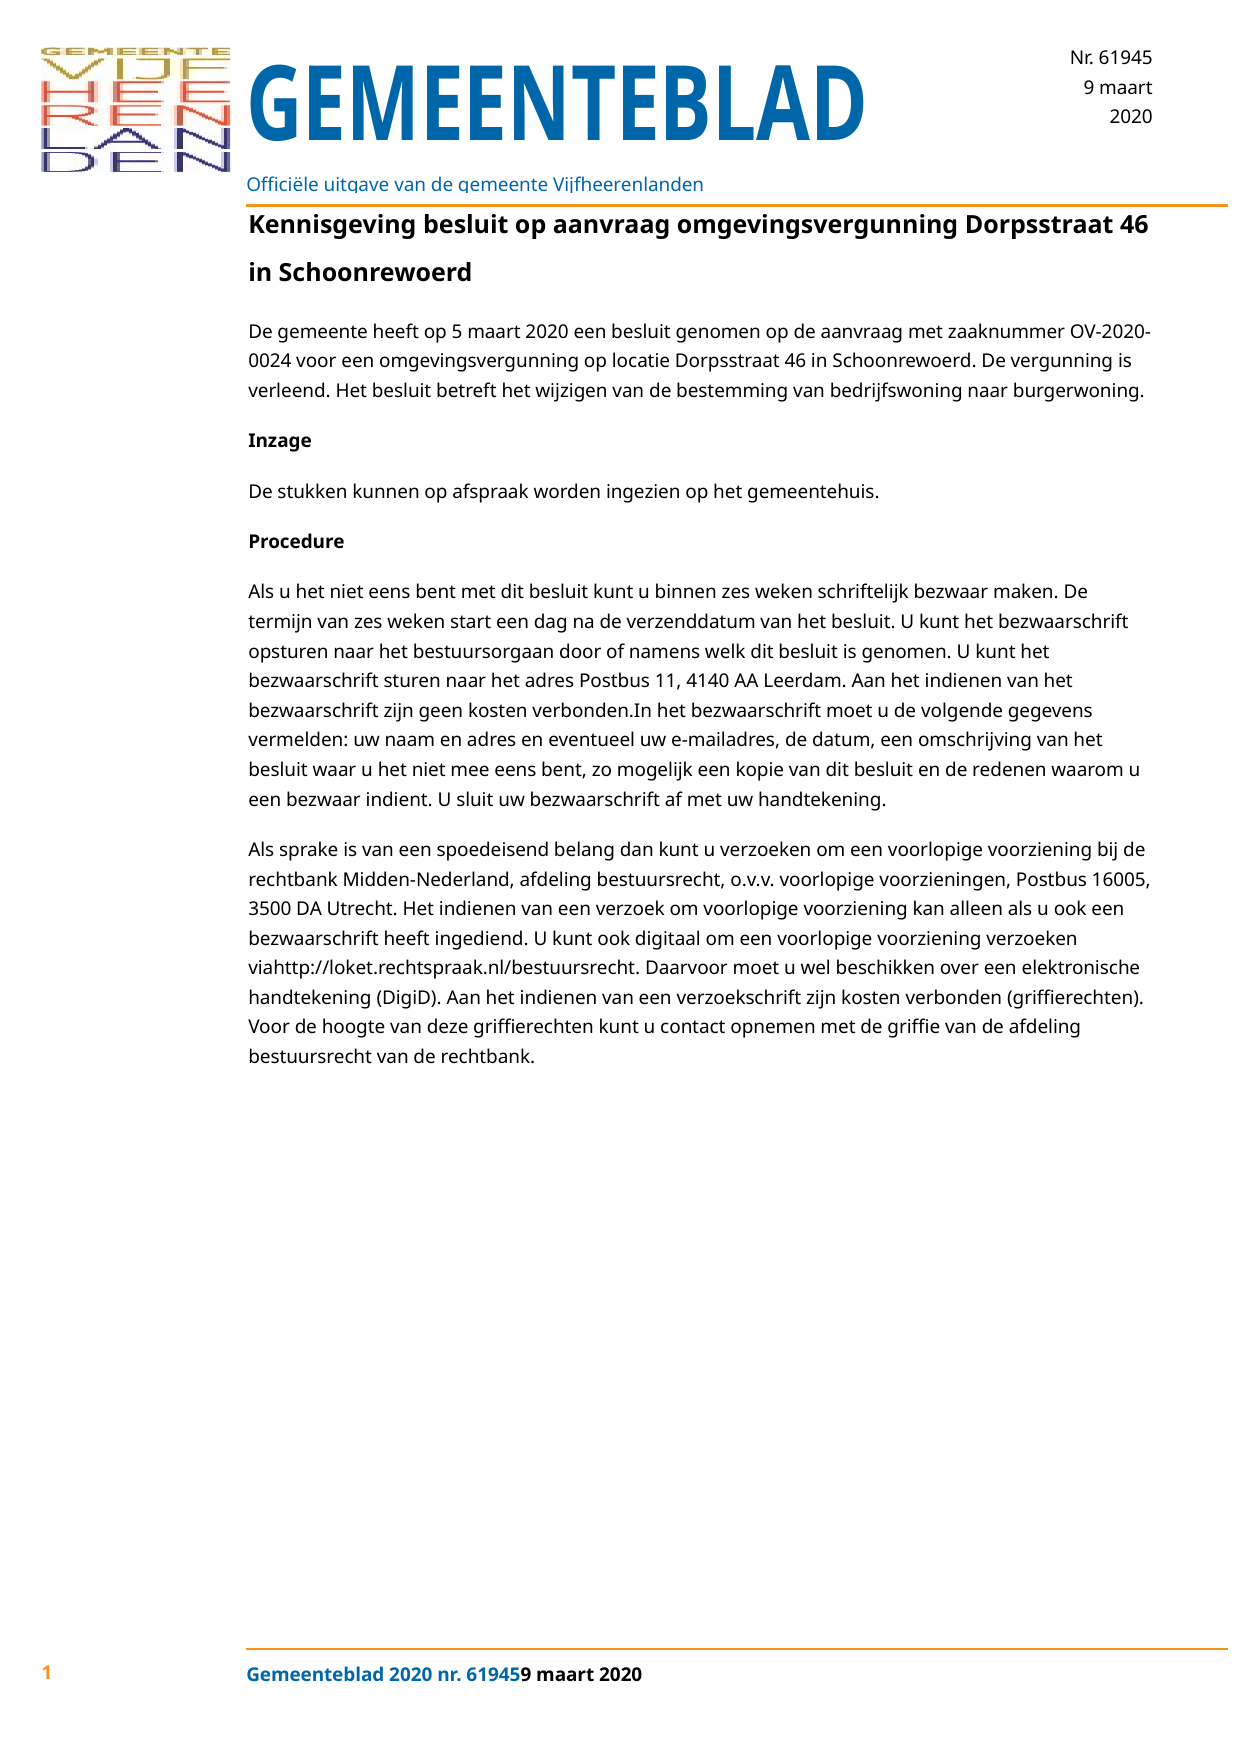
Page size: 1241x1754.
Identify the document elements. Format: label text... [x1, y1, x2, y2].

text Procedure [248, 528, 1152, 554]
text Inzage [248, 427, 1152, 453]
text Kennisgeving besluit op aanvraag omgevingsvergunning Dorpsstraat 46 in Schoonrewoerd [248, 207, 1152, 288]
text De gemeente heeft op 5 maart 2020 een besluit genomen op de aanvraag met zaaknummer OV-2020-0024 voor een omgevingsvergunning op locatie Dorpsstraat 46 in Schoonrewoerd. De vergunning is verleend. Het besluit betreft het wijzigen van de bestemming van bedrijfswoning naar burgerwoning. [248, 318, 1152, 403]
text Als u het niet eens bent met dit besluit kunt u binnen zes weken schriftelijk bezwaar maken. De termijn van zes weken start een dag na de verzenddatum van het besluit. U kunt het bezwaarschrift opsturen naar het bestuursorgaan door of namens welk dit besluit is genomen. U kunt het bezwaarschrift sturen naar het adres Postbus 11, 4140 AA Leerdam. Aan het indienen van het bezwaarschrift zijn geen kosten verbonden.In het bezwaarschrift moet u de volgende gegevens vermelden: uw naam en adres en eventueel uw e-mailadres, de datum, een omschrijving van het besluit waar u het niet mee eens bent, zo mogelijk een kopie van dit besluit en de redenen waarom u een bezwaar indient. U sluit uw bezwaarschrift af met uw handtekening. [248, 579, 1152, 812]
text Als sprake is van een spoedeisend belang dan kunt u verzoeken om een voorlopige voorziening bij de rechtbank Midden-Nederland, afdeling bestuursrecht, o.v.v. voorlopige voorzieningen, Postbus 16005, 3500 DA Utrecht. Het indienen van een verzoek om voorlopige voorziening kan alleen als u ook een bezwaarschrift heeft ingediend. U kunt ook digitaal om een voorlopige voorziening verzoeken viahttp://loket.rechtspraak.nl/bestuursrecht. Daarvoor moet u wel beschikken over een elektronische handtekening (DigiD). Aan het indienen van een verzoekschrift zijn kosten verbonden (griffierechten). Voor de hoogte van deze griffierechten kunt u contact opnemen met de griffie van de afdeling bestuursrecht van de rechtbank. [248, 836, 1152, 1069]
picture [41, 47, 231, 172]
text De stukken kunnen op afspraak worden ingezien op het gemeentehuis. [248, 478, 1152, 504]
